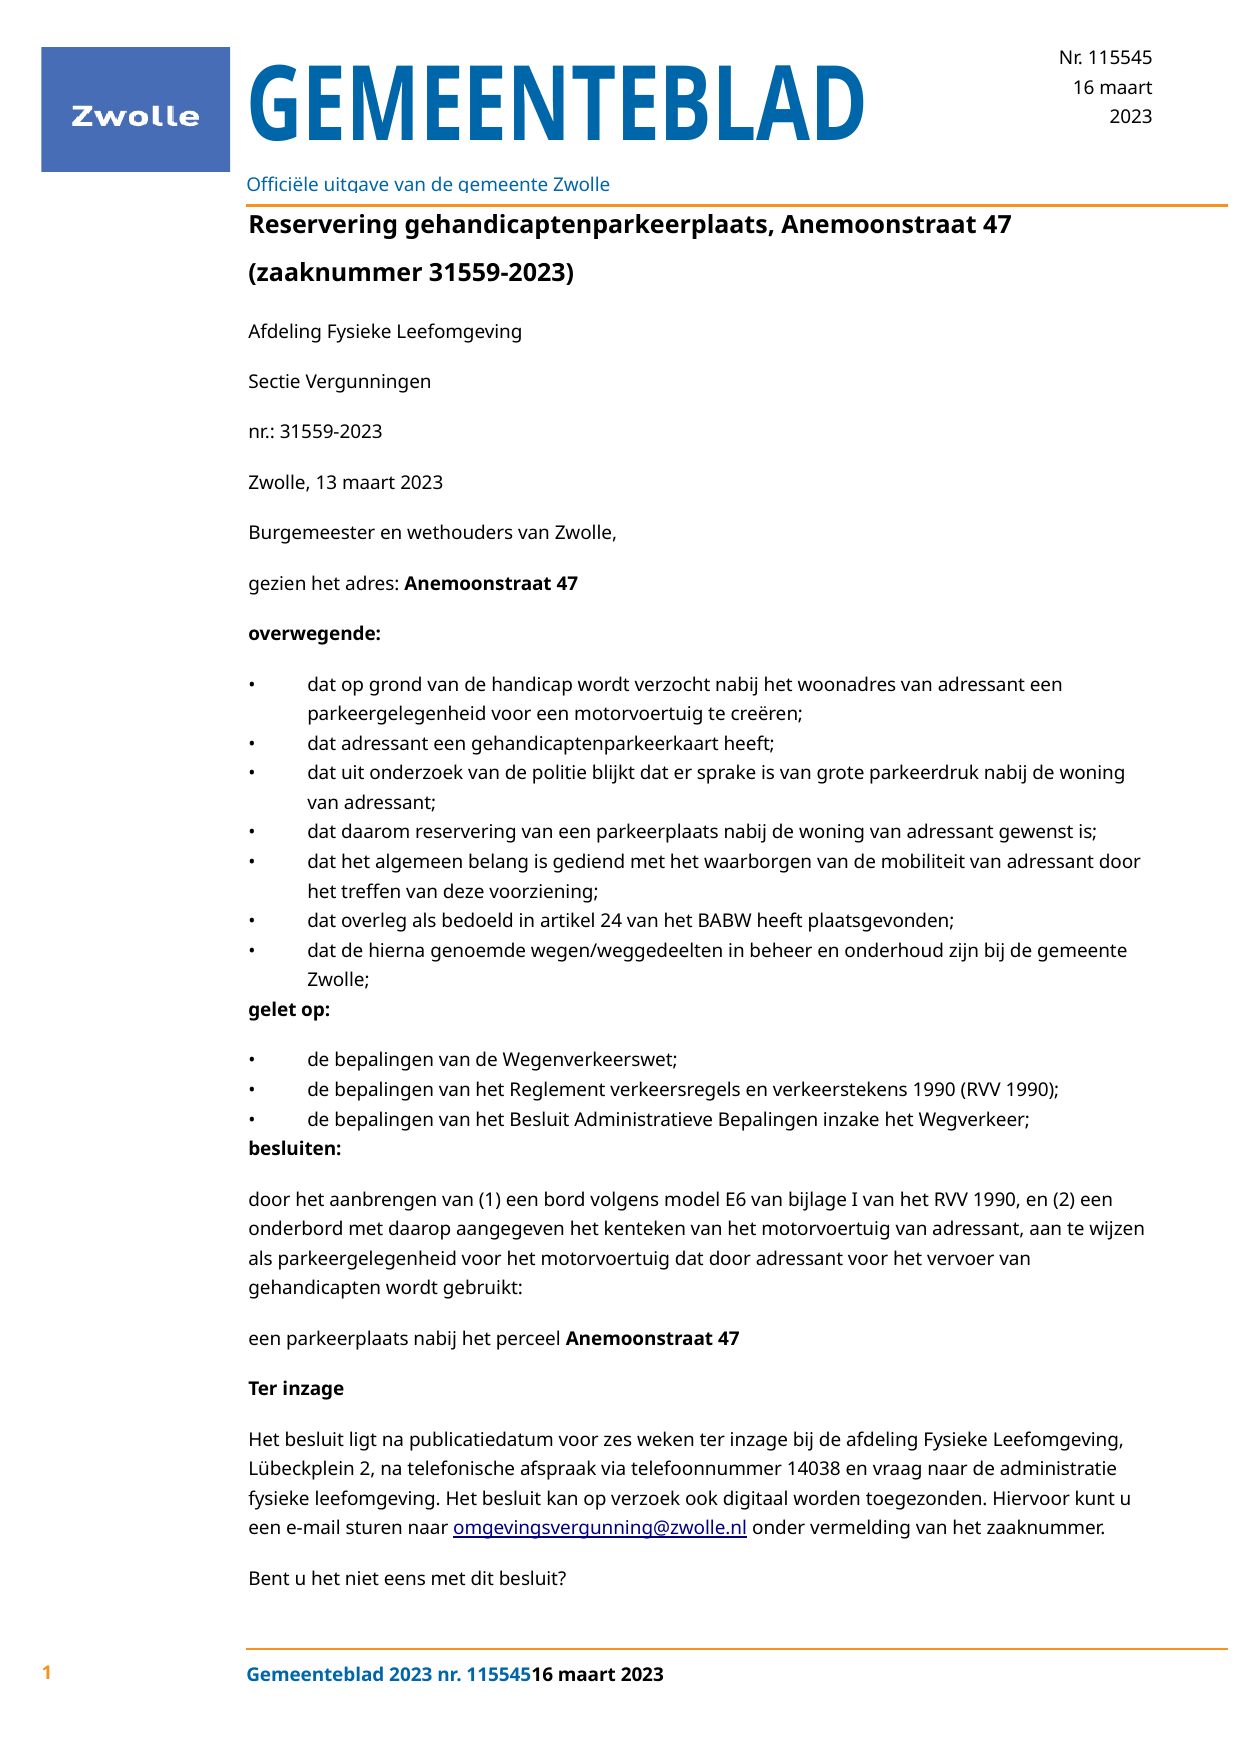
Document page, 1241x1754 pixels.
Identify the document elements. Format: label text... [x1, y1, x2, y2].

text gelet op: [248, 996, 1152, 1022]
list dat daarom reservering van een parkeerplaats nabij de woning van adressant gewenst is; [248, 819, 1152, 844]
text Bent u het niet eens met dit besluit? [248, 1565, 1152, 1591]
text Afdeling Fysieke Leefomgeving [248, 318, 1152, 344]
list de bepalingen van het Reglement verkeersregels en verkeerstekens 1990 (RVV 1990); [248, 1076, 1152, 1102]
text Het besluit ligt na publicatiedatum voor zes weken ter inzage bij de afdeling Fysieke Leefomgeving, Lübeckplein 2, na telefonische afspraak via telefoonnummer 14038 en vraag naar de administratie fysieke leefomgeving. Het besluit kan op verzoek ook digitaal worden toegezonden. Hiervoor kunt u een e-mail sturen naar omgevingsvergunning@zwolle.nl onder vermelding van het zaaknummer. [248, 1426, 1152, 1540]
list dat op grond van de handicap wordt verzocht nabij het woonadres van adressant een parkeergelegenheid voor een motorvoertuig te creëren; [248, 671, 1152, 726]
list de bepalingen van het Besluit Administratieve Bepalingen inzake het Wegverkeer; [248, 1106, 1152, 1132]
list dat uit onderzoek van de politie blijkt dat er sprake is van grote parkeerdruk nabij de woning van adressant; [248, 759, 1152, 815]
list dat overleg als bedoeld in artikel 24 van het BABW heeft plaatsgevonden; [248, 907, 1152, 933]
list dat het algemeen belang is gediend met het waarborgen van de mobiliteit van adressant door het treffen van deze voorziening; [248, 848, 1152, 904]
text Ter inzage [248, 1375, 1152, 1401]
list de bepalingen van de Wegenverkeerswet; [248, 1047, 1152, 1072]
picture [41, 47, 231, 172]
text Reservering gehandicaptenparkeerplaats, Anemoonstraat 47 (zaaknummer 31559-2023) [248, 207, 1152, 288]
text nr.: 31559-2023 [248, 419, 1152, 444]
text besluiten: [248, 1135, 1152, 1161]
list dat adressant een gehandicaptenparkeerkaart heeft; [248, 730, 1152, 756]
list dat de hierna genoemde wegen/weggedeelten in beheer en onderhoud zijn bij de gemeente Zwolle; [248, 937, 1152, 992]
text overwegende: [248, 620, 1152, 646]
text Zwolle, 13 maart 2023 [248, 469, 1152, 495]
text door het aanbrengen van (1) een bord volgens model E6 van bijlage I van het RVV 1990, en (2) een onderbord met daarop aangegeven het kenteken van het motorvoertuig van adressant, aan te wijzen als parkeergelegenheid voor het motorvoertuig dat door adressant voor het vervoer van gehandicapten wordt gebruikt: [248, 1186, 1152, 1300]
text Burgemeester en wethouders van Zwolle, [248, 519, 1152, 545]
text Sectie Vergunningen [248, 368, 1152, 394]
text gezien het adres: Anemoonstraat 47 [248, 570, 1152, 596]
text een parkeerplaats nabij het perceel Anemoonstraat 47 [248, 1325, 1152, 1351]
